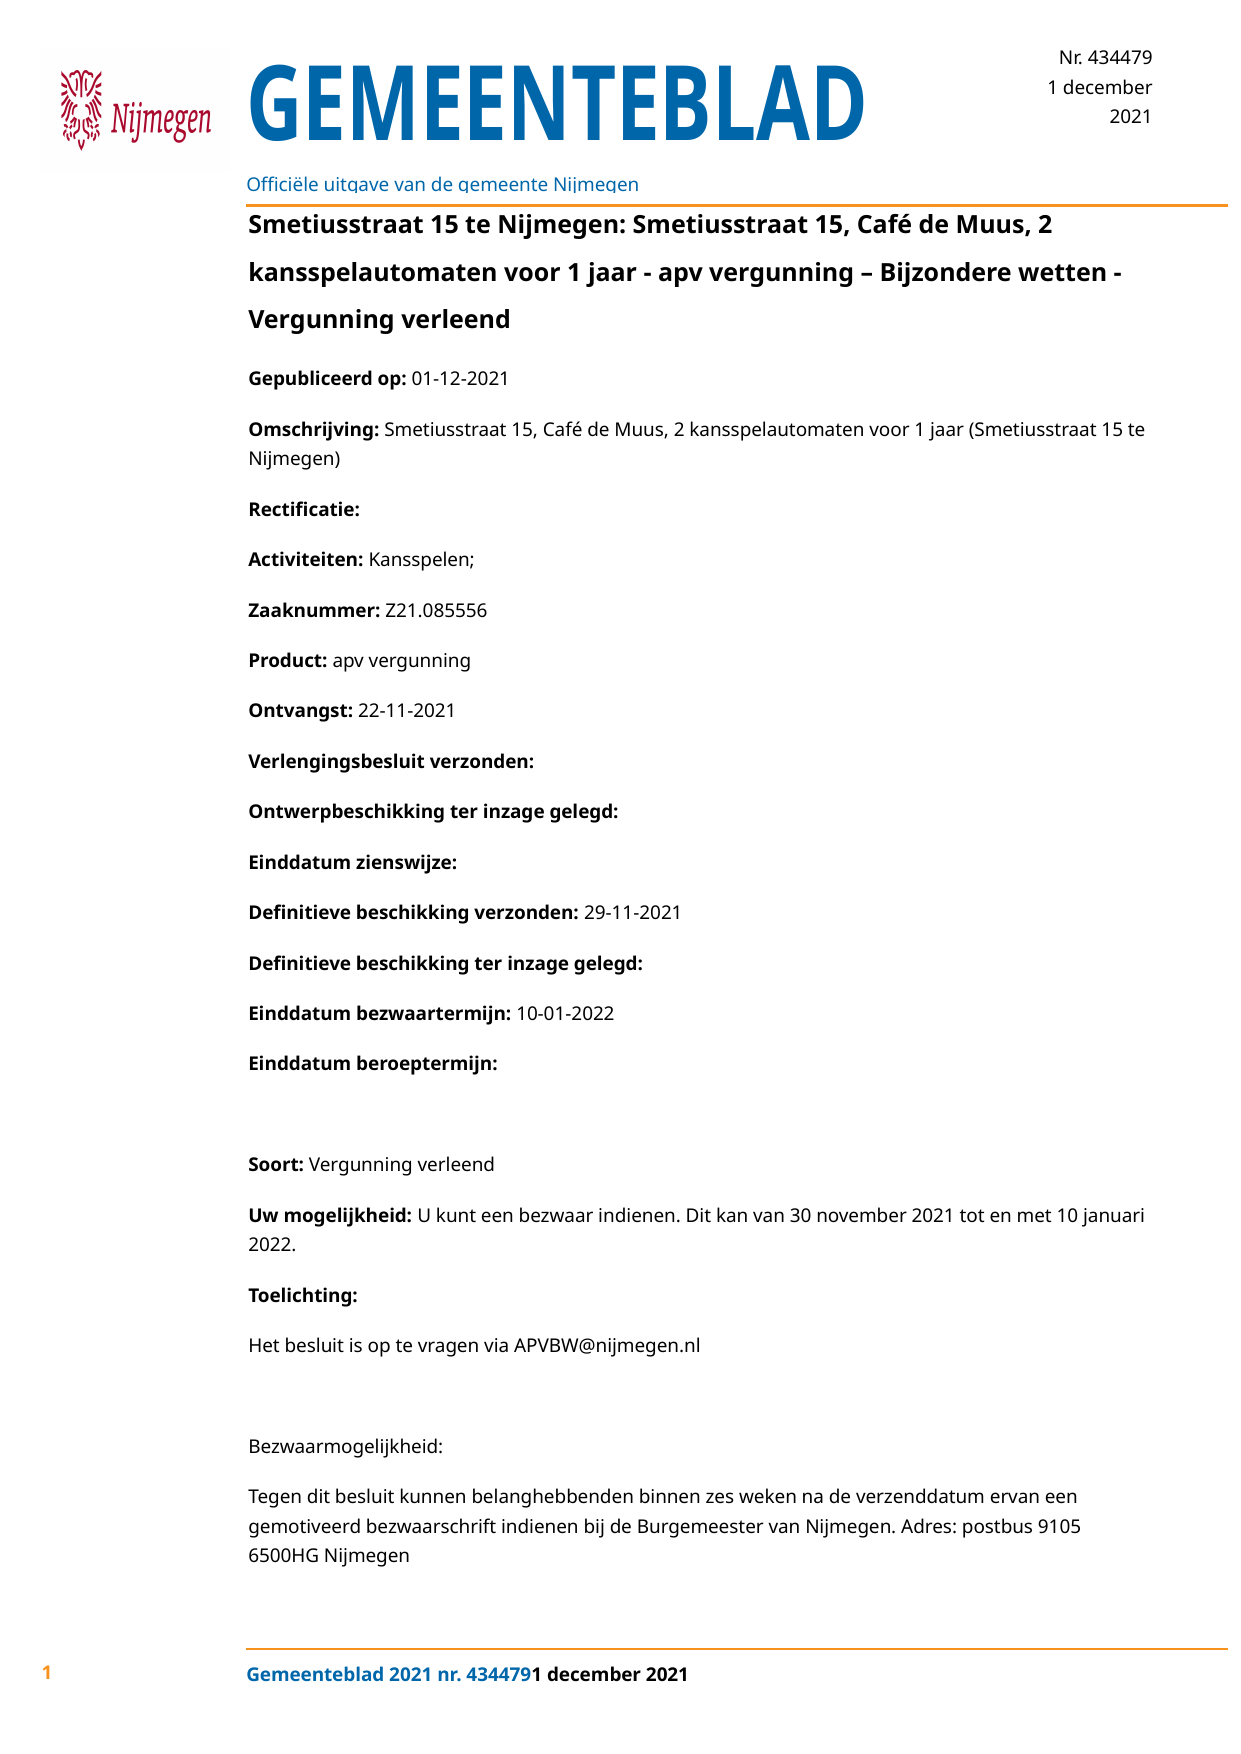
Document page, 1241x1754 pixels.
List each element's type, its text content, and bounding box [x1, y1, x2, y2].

text Omschrijving: Smetiusstraat 15, Café de Muus, 2 kansspelautomaten voor 1 jaar (Smetiusstraat 15 te Nijmegen) [248, 416, 1152, 471]
text Ontwerpbeschikking ter inzage gelegd: [248, 798, 1152, 824]
text Einddatum bezwaartermijn: 10-01-2022 [248, 1000, 1152, 1026]
text Rectificatie: [248, 496, 1152, 522]
text Verlengingsbesluit verzonden: [248, 748, 1152, 774]
text Smetiusstraat 15 te Nijmegen: Smetiusstraat 15, Café de Muus, 2 kansspelautomaten voor 1 jaar - apv vergunning – Bijzondere wetten - Vergunning verleend [248, 207, 1152, 336]
text Einddatum beroeptermijn: [248, 1051, 1152, 1076]
text Gepubliceerd op: 01-12-2021 [248, 366, 1152, 391]
text Het besluit is op te vragen via APVBW@nijmegen.nl [248, 1332, 1152, 1358]
text Toelichting: [248, 1282, 1152, 1307]
text Bezwaarmogelijkheid: [248, 1433, 1152, 1459]
text Product: apv vergunning [248, 647, 1152, 673]
text Soort: Vergunning verleend [248, 1151, 1152, 1177]
picture [41, 47, 231, 172]
text Definitieve beschikking ter inzage gelegd: [248, 950, 1152, 975]
text Zaaknummer: Z21.085556 [248, 597, 1152, 622]
text Tegen dit besluit kunnen belanghebbenden binnen zes weken na de verzenddatum ervan een gemotiveerd bezwaarschrift indienen bij de Burgemeester van Nijmegen. Adres: postbus 9105 6500HG Nijmegen [248, 1483, 1152, 1568]
text Uw mogelijkheid: U kunt een bezwaar indienen. Dit kan van 30 november 2021 tot en met 10 januari 2022. [248, 1202, 1152, 1257]
text Ontvangst: 22-11-2021 [248, 698, 1152, 723]
text Activiteiten: Kansspelen; [248, 546, 1152, 572]
text Definitieve beschikking verzonden: 29-11-2021 [248, 899, 1152, 925]
text Einddatum zienswijze: [248, 849, 1152, 874]
